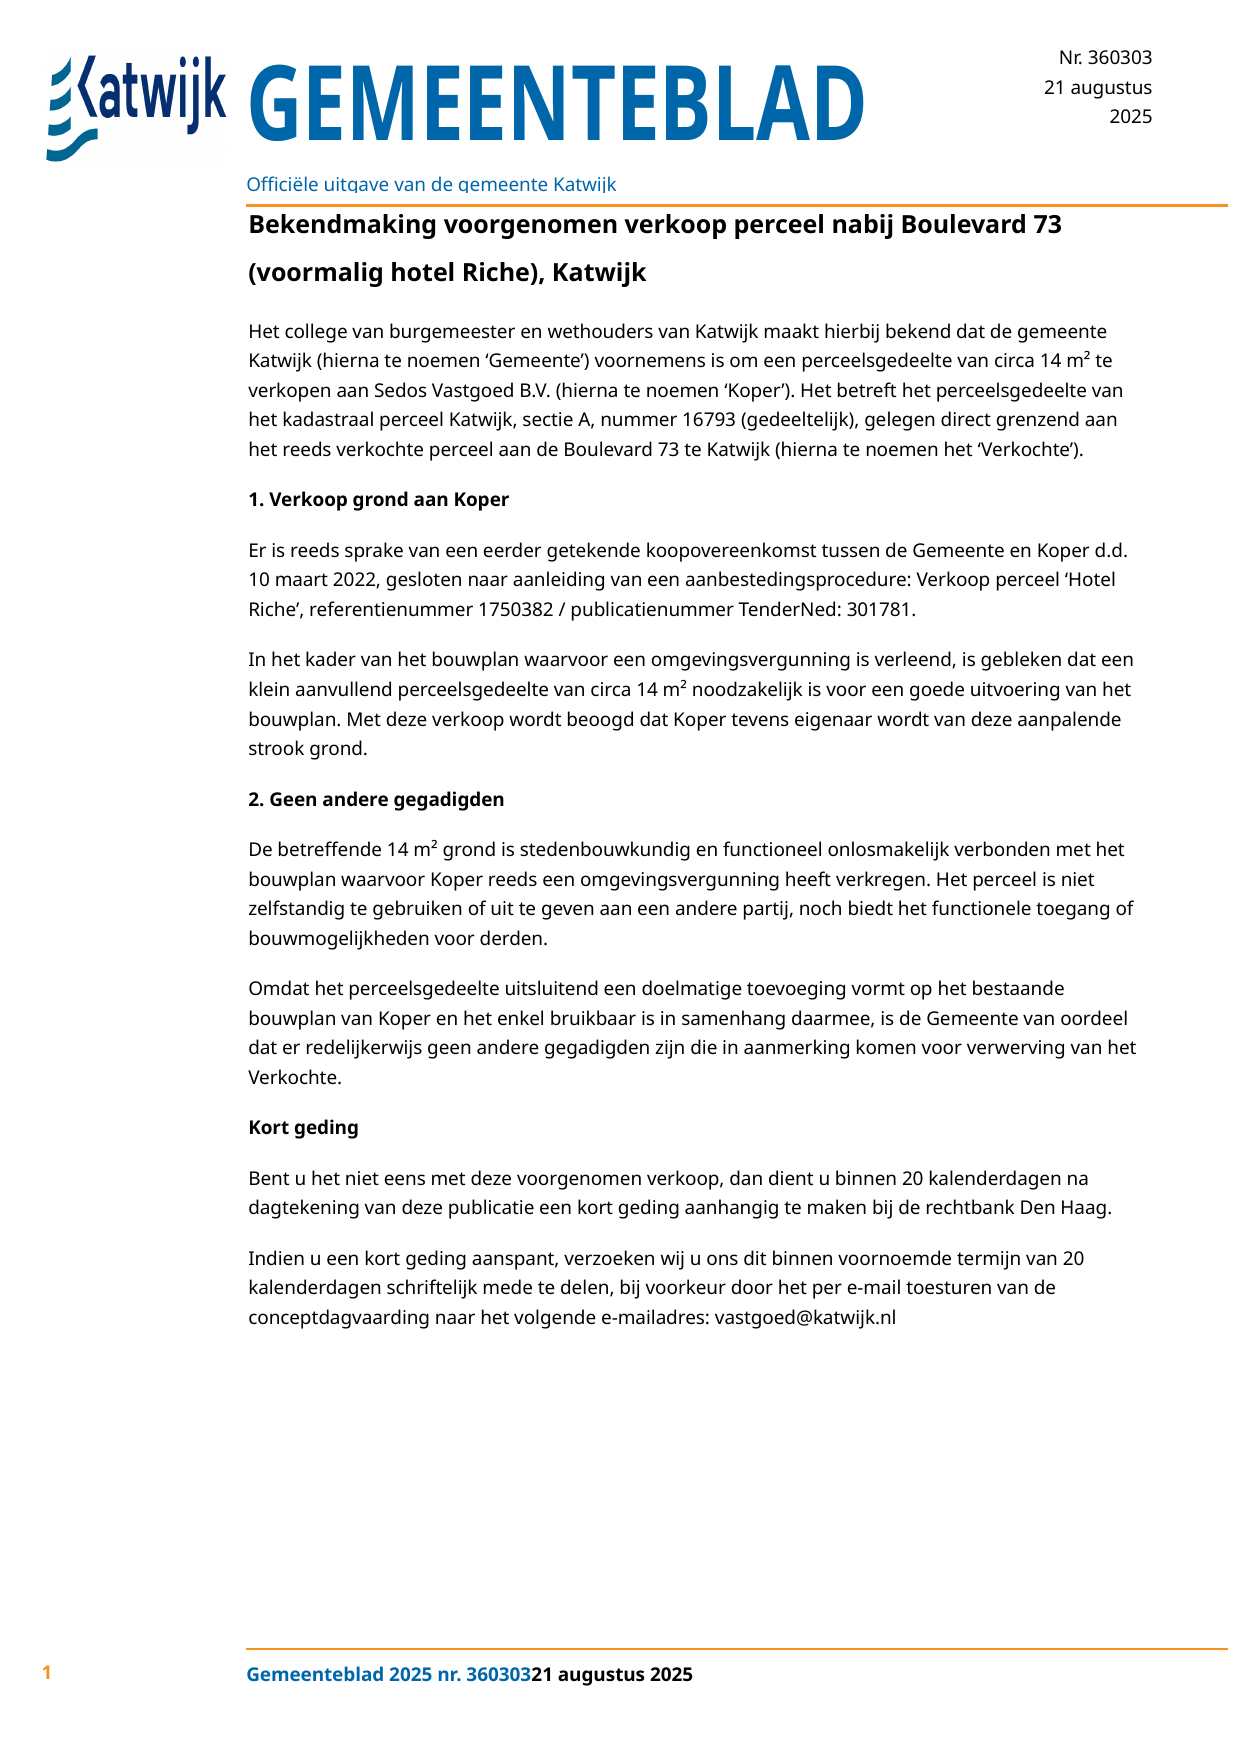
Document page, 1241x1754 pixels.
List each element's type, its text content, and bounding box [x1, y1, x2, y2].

text Er is reeds sprake van een eerder getekende koopovereenkomst tussen de Gemeente en Koper d.d. 10 maart 2022, gesloten naar aanleiding van een aanbestedingsprocedure: Verkoop perceel ‘Hotel Riche’, referentienummer 1750382 / publicatienummer TenderNed: 301781. [248, 537, 1152, 622]
text 1. Verkoop grond aan Koper [248, 487, 1152, 512]
text Indien u een kort geding aanspant, verzoeken wij u ons dit binnen voornoemde termijn van 20 kalenderdagen schriftelijk mede te delen, bij voorkeur door het per e-mail toesturen van de conceptdagvaarding naar het volgende e-mailadres: vastgoed@katwijk.nl [248, 1245, 1152, 1330]
text Kort geding [248, 1114, 1152, 1140]
text De betreffende 14 m² grond is stedenbouwkundig en functioneel onlosmakelijk verbonden met het bouwplan waarvoor Koper reeds een omgevingsvergunning heeft verkregen. Het perceel is niet zelfstandig te gebruiken of uit te geven aan een andere partij, noch biedt het functionele toegang of bouwmogelijkheden voor derden. [248, 836, 1152, 951]
text 2. Geen andere gegadigden [248, 786, 1152, 812]
text Bekendmaking voorgenomen verkoop perceel nabij Boulevard 73 (voormalig hotel Riche), Katwijk [248, 207, 1152, 288]
text Bent u het niet eens met deze voorgenomen verkoop, dan dient u binnen 20 kalenderdagen na dagtekening van deze publicatie een kort geding aanhangig te maken bij de rechtbank Den Haag. [248, 1165, 1152, 1220]
text In het kader van het bouwplan waarvoor een omgevingsvergunning is verleend, is gebleken dat een klein aanvullend perceelsgedeelte van circa 14 m² noodzakelijk is voor een goede uitvoering van het bouwplan. Met deze verkoop wordt beoogd dat Koper tevens eigenaar wordt van deze aanpalende strook grond. [248, 647, 1152, 761]
picture [41, 47, 231, 172]
text Omdat het perceelsgedeelte uitsluitend een doelmatige toevoeging vormt op het bestaande bouwplan van Koper en het enkel bruikbaar is in samenhang daarmee, is de Gemeente van oordeel dat er redelijkerwijs geen andere gegadigden zijn die in aanmerking komen voor verwerving van het Verkochte. [248, 975, 1152, 1090]
text Het college van burgemeester en wethouders van Katwijk maakt hierbij bekend dat de gemeente Katwijk (hierna te noemen ‘Gemeente’) voornemens is om een perceelsgedeelte van circa 14 m² te verkopen aan Sedos Vastgoed B.V. (hierna te noemen ‘Koper’). Het betreft het perceelsgedeelte van het kadastraal perceel Katwijk, sectie A, nummer 16793 (gedeeltelijk), gelegen direct grenzend aan het reeds verkochte perceel aan de Boulevard 73 te Katwijk (hierna te noemen het ‘Verkochte’). [248, 318, 1152, 462]
